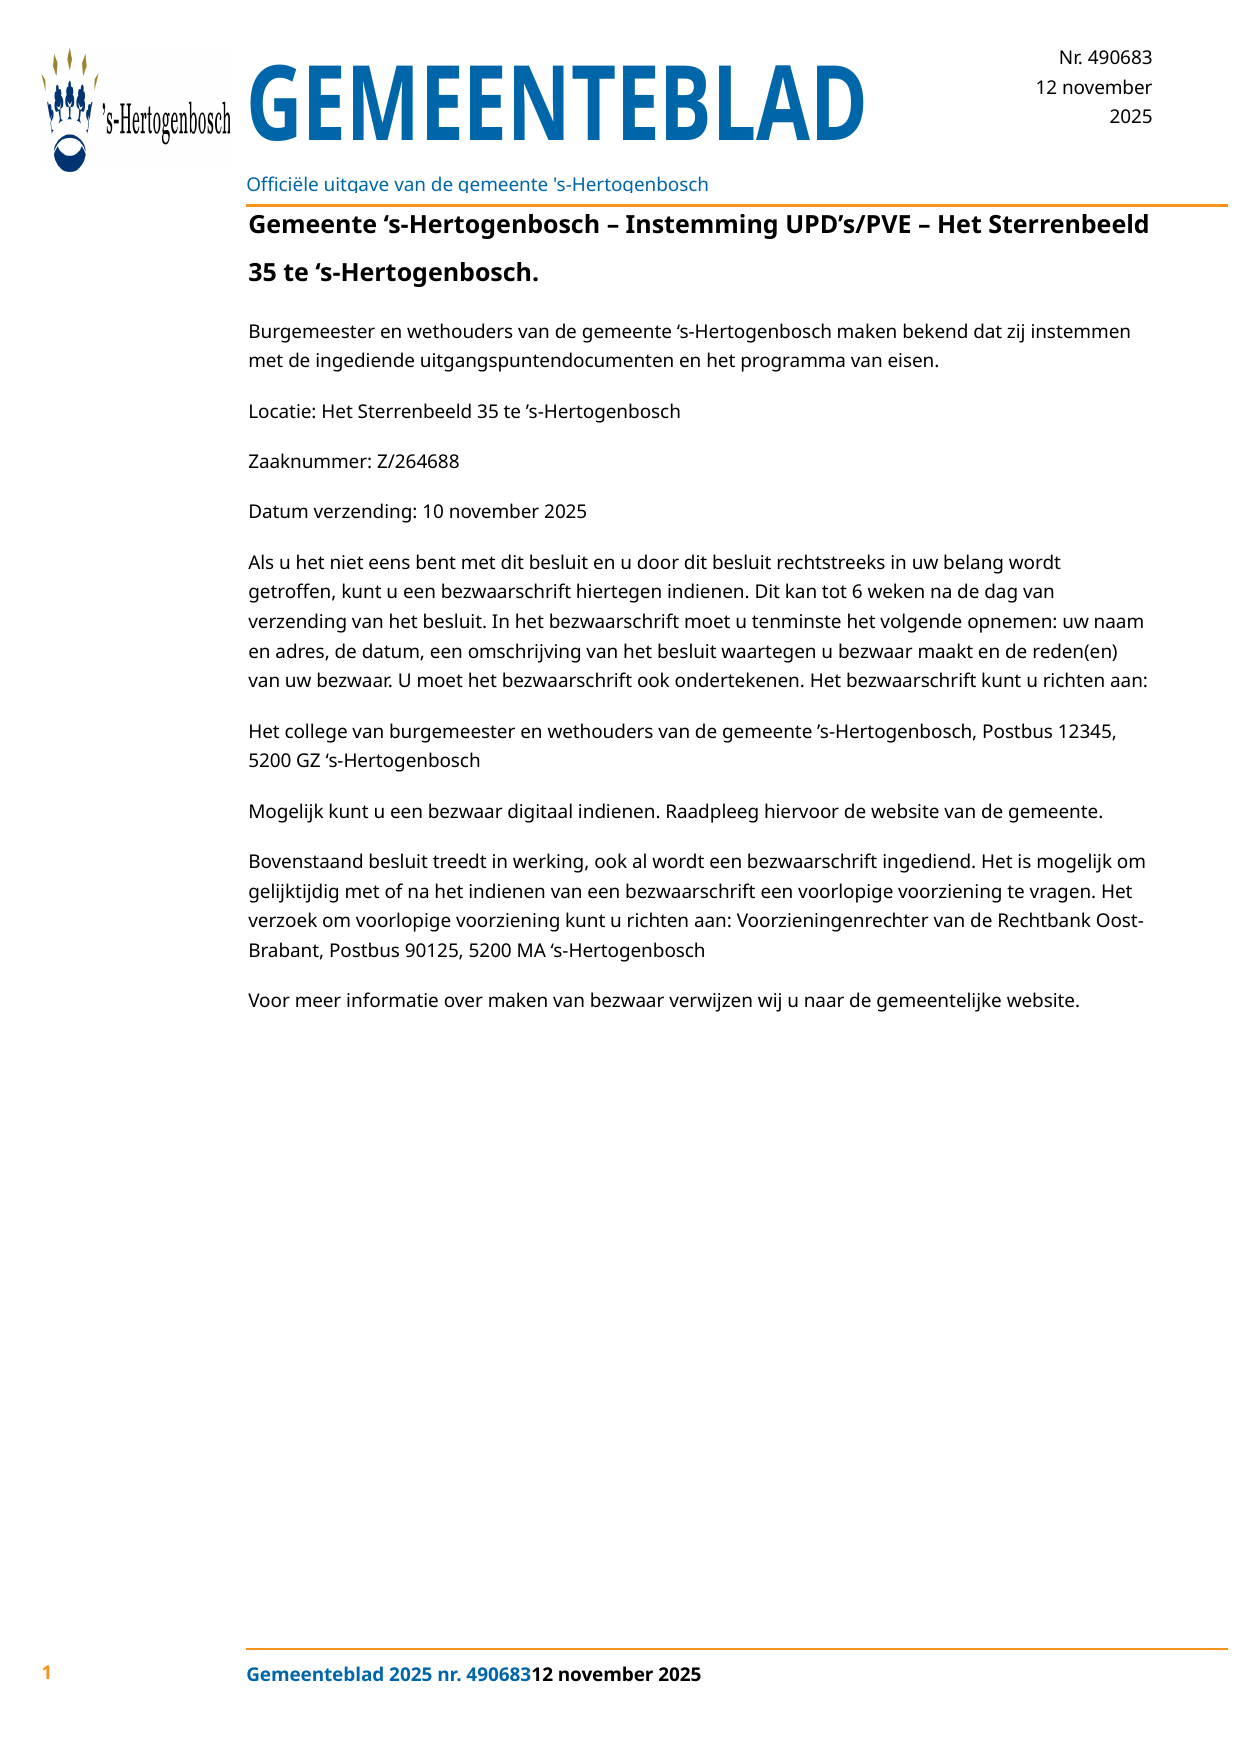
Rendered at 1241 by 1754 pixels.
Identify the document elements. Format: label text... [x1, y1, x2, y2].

text Zaaknummer: Z/264688 [248, 448, 1152, 474]
text Locatie: Het Sterrenbeeld 35 te ’s-Hertogenbosch [248, 398, 1152, 424]
text Als u het niet eens bent met dit besluit en u door dit besluit rechtstreeks in uw belang wordt getroffen, kunt u een bezwaarschrift hiertegen indienen. Dit kan tot 6 weken na de dag van verzending van het besluit. In het bezwaarschrift moet u tenminste het volgende opnemen: uw naam en adres, de datum, een omschrijving van het besluit waartegen u bezwaar maakt en de reden(en) van uw bezwaar. U moet het bezwaarschrift ook ondertekenen. Het bezwaarschrift kunt u richten aan: [248, 549, 1152, 693]
text Gemeente ‘s-Hertogenbosch – Instemming UPD’s/PVE – Het Sterrenbeeld 35 te ‘s-Hertogenbosch. [248, 207, 1152, 288]
text Burgemeester en wethouders van de gemeente ‘s-Hertogenbosch maken bekend dat zij instemmen met de ingediende uitgangspuntendocumenten en het programma van eisen. [248, 318, 1152, 373]
text Mogelijk kunt u een bezwaar digitaal indienen. Raadpleeg hiervoor de website van de gemeente. [248, 798, 1152, 824]
text Het college van burgemeester en wethouders van de gemeente ’s-Hertogenbosch, Postbus 12345, 5200 GZ ‘s-Hertogenbosch [248, 718, 1152, 773]
text Voor meer informatie over maken van bezwaar verwijzen wij u naar de gemeentelijke website. [248, 987, 1152, 1013]
text Datum verzending: 10 november 2025 [248, 499, 1152, 524]
picture [41, 47, 231, 172]
text Bovenstaand besluit treedt in werking, ook al wordt een bezwaarschrift ingediend. Het is mogelijk om gelijktijdig met of na het indienen van een bezwaarschrift een voorlopige voorziening te vragen. Het verzoek om voorlopige voorziening kunt u richten aan: Voorzieningenrechter van de Rechtbank Oost-Brabant, Postbus 90125, 5200 MA ‘s-Hertogenbosch [248, 848, 1152, 963]
